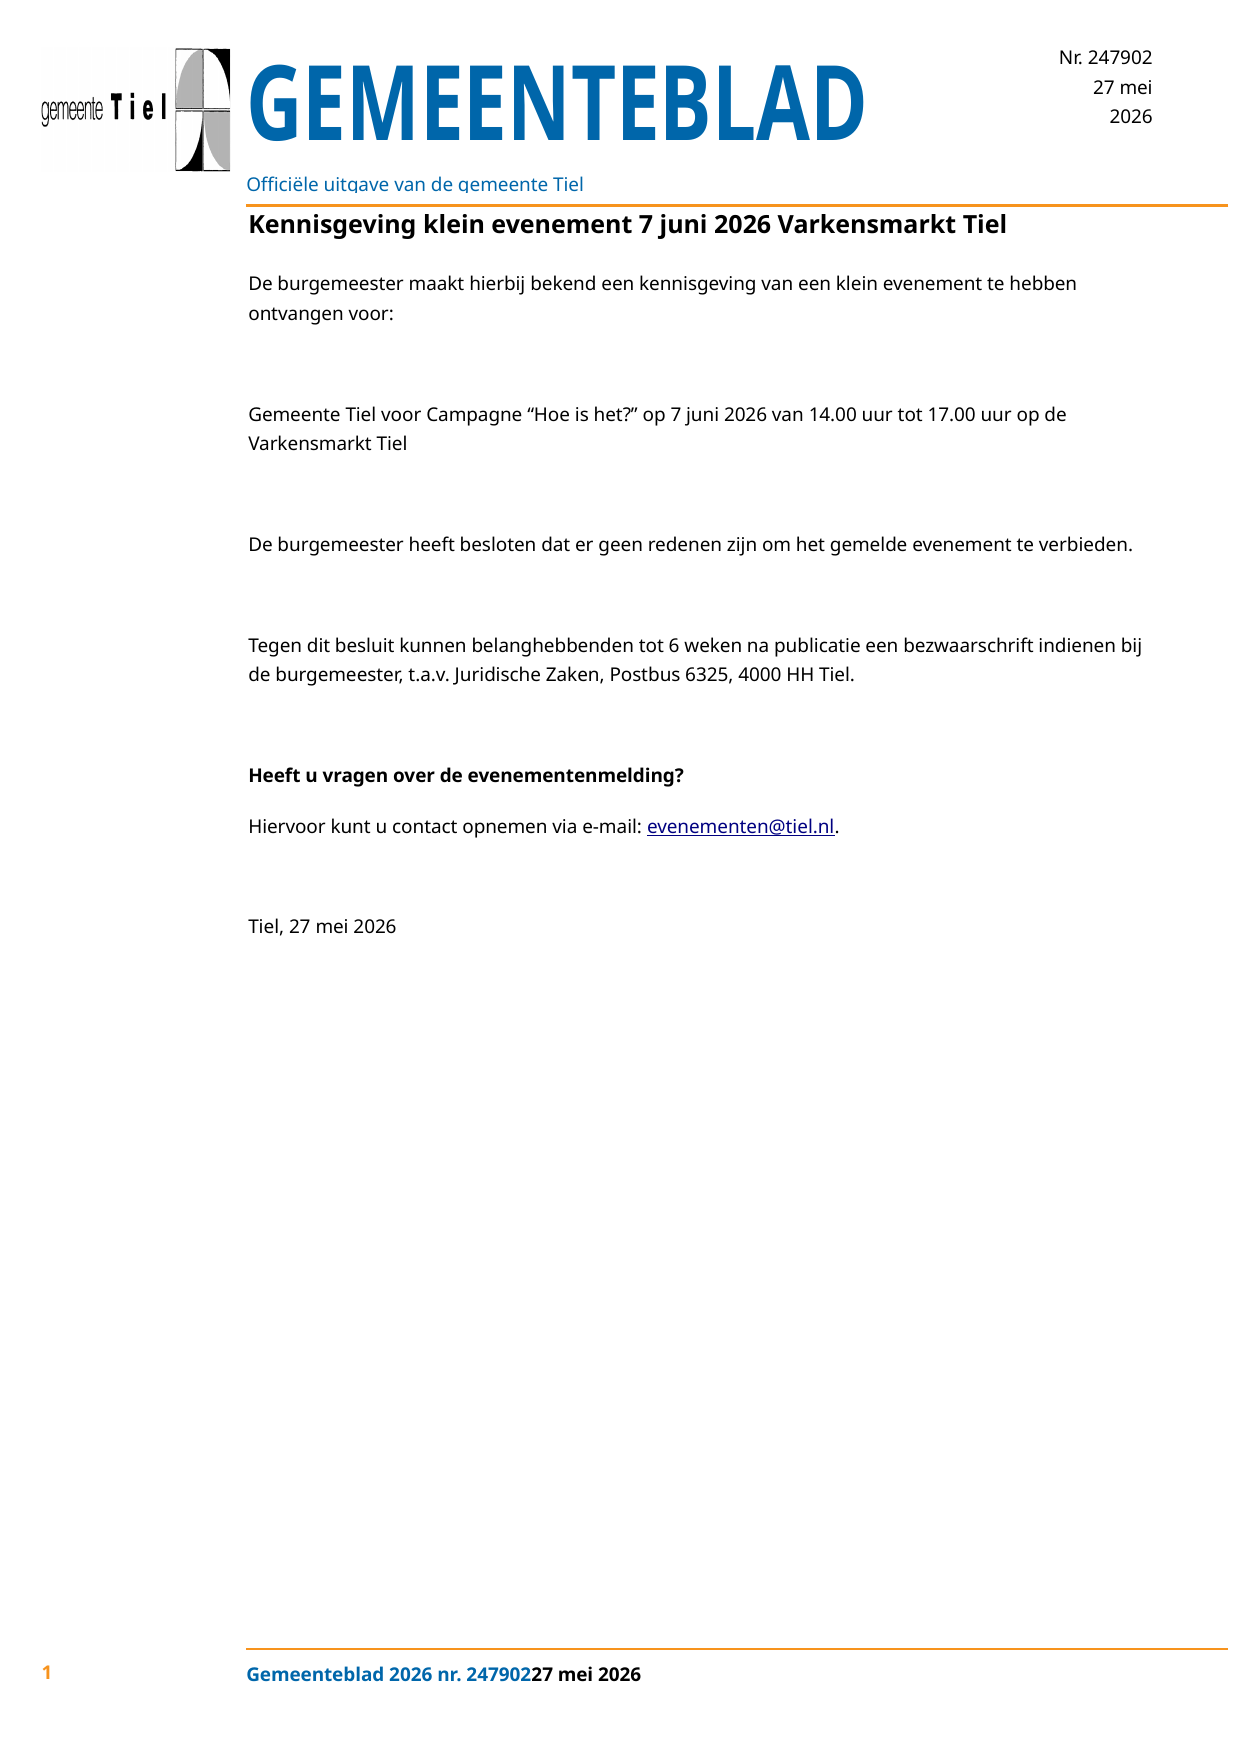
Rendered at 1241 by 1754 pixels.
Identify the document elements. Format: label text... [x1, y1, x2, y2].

text Kennisgeving klein evenement 7 juni 2026 Varkensmarkt Tiel [248, 207, 1152, 241]
text Gemeente Tiel voor Campagne “Hoe is het?” op 7 juni 2026 van 14.00 uur tot 17.00 uur op de Varkensmarkt Tiel [248, 401, 1152, 456]
text Tegen dit besluit kunnen belanghebbenden tot 6 weken na publicatie een bezwaarschrift indienen bij de burgemeester, t.a.v. Juridische Zaken, Postbus 6325, 4000 HH Tiel. [248, 632, 1152, 687]
text Heeft u vragen over de evenementenmelding? [248, 762, 1152, 788]
text Tiel, 27 mei 2026 [248, 914, 1152, 939]
text De burgemeester maakt hierbij bekend een kennisgeving van een klein evenement te hebben ontvangen voor: [248, 270, 1152, 326]
text De burgemeester heeft besloten dat er geen redenen zijn om het gemelde evenement te verbieden. [248, 531, 1152, 557]
text Hiervoor kunt u contact opnemen via e-mail: evenementen@tiel.nl. [248, 813, 1152, 838]
picture [41, 47, 231, 172]
